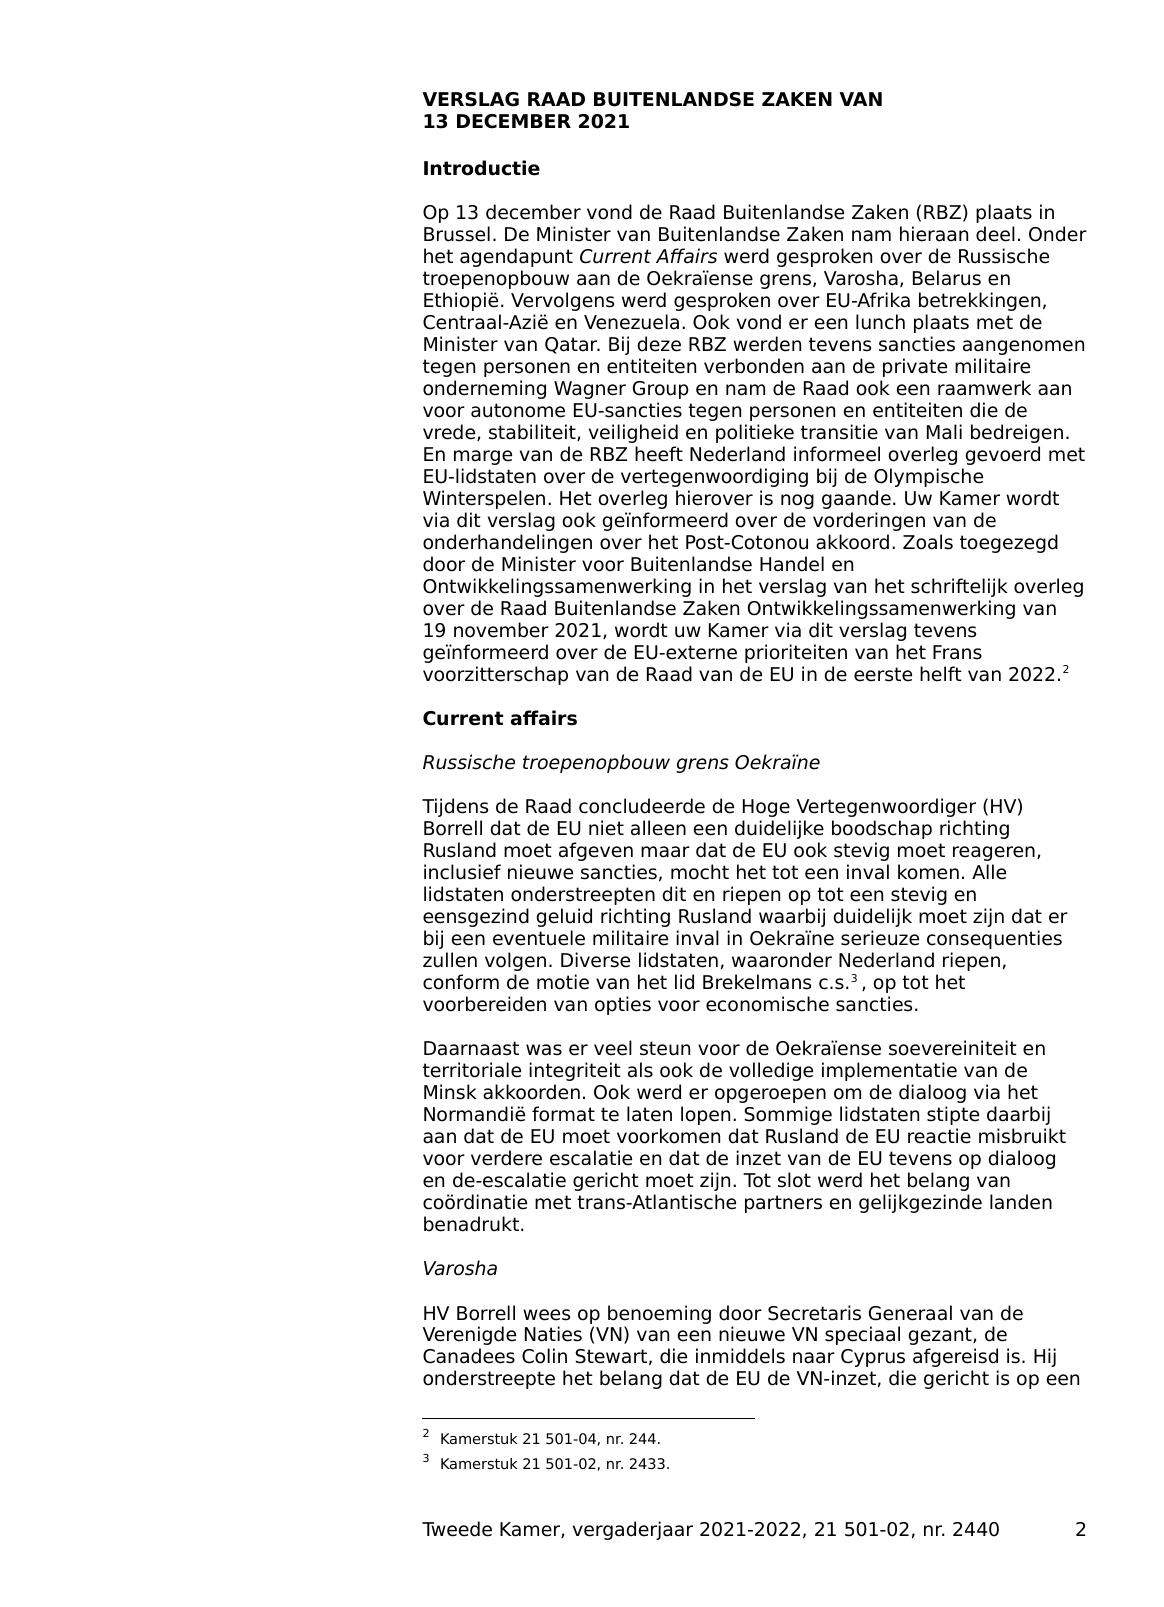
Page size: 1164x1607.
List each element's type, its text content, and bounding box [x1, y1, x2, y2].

subtitle Introductie [422, 158, 1087, 180]
subtitle Current affairs [422, 708, 1087, 730]
text Kamerstuk 21 501-04, nr. 244. [422, 1427, 1087, 1449]
text Tijdens de Raad concludeerde de Hoge Vertegenwoordiger (HV) Borrell dat de EU niet alleen een duidelijke boodschap richting Rusland moet afgeven maar dat de EU ook stevig moet reageren, inclusief nieuwe sancties, mocht het tot een inval komen. Alle lidstaten onderstreepten dit en riepen op tot een stevig en eensgezind geluid richting Rusland waarbij duidelijk moet zijn dat er bij een eventuele militaire inval in Oekraïne serieuze consequenties zullen volgen. Diverse lidstaten, waaronder Nederland riepen, conform de motie van het lid Brekelmans c.s., op tot het voorbereiden van opties voor economische sancties. [422, 796, 1087, 1016]
subtitle Varosha [422, 1258, 1087, 1280]
subtitle VERSLAG RAAD BUITENLANDSE ZAKEN VAN 13 DECEMBER 2021 [422, 89, 1087, 133]
text Op 13 december vond de Raad Buitenlandse Zaken (RBZ) plaats in Brussel. De Minister van Buitenlandse Zaken nam hieraan deel. Onder het agendapunt Current Affairs werd gesproken over de Russische troepenopbouw aan de Oekraïense grens, Varosha, Belarus en Ethiopië. Vervolgens werd gesproken over EU-Afrika betrekkingen, Centraal-Azië en Venezuela. Ook vond er een lunch plaats met de Minister van Qatar. Bij deze RBZ werden tevens sancties aangenomen tegen personen en entiteiten verbonden aan de private militaire onderneming Wagner Group en nam de Raad ook een raamwerk aan voor autonome EU-sancties tegen personen en entiteiten die de vrede, stabiliteit, veiligheid en politieke transitie van Mali bedreigen. En marge van de RBZ heeft Nederland informeel overleg gevoerd met EU-lidstaten over de vertegenwoordiging bij de Olympische Winterspelen. Het overleg hierover is nog gaande. Uw Kamer wordt via dit verslag ook geïnformeerd over de vorderingen van de onderhandelingen over het Post-Cotonou akkoord. Zoals toegezegd door de Minister voor Buitenlandse Handel en Ontwikkelingssamenwerking in het verslag van het schriftelijk overleg over de Raad Buitenlandse Zaken Ontwikkelingssamenwerking van 19 november 2021, wordt uw Kamer via dit verslag tevens geïnformeerd over de EU-externe prioriteiten van het Frans voorzitterschap van de Raad van de EU in de eerste helft van 2022. [422, 202, 1087, 686]
text Kamerstuk 21 501-02, nr. 2433. [422, 1452, 1087, 1474]
subtitle Russische troepenopbouw grens Oekraïne [422, 752, 1087, 774]
text HV Borrell wees op benoeming door Secretaris Generaal van de Verenigde Naties (VN) van een nieuwe VN speciaal gezant, de Canadees Colin Stewart, die inmiddels naar Cyprus afgereisd is. Hij onderstreepte het belang dat de EU de VN-inzet, die gericht is op een [422, 1302, 1087, 1390]
text Daarnaast was er veel steun voor de Oekraïense soevereiniteit en territoriale integriteit als ook de volledige implementatie van de Minsk akkoorden. Ook werd er opgeroepen om de dialoog via het Normandië format te laten lopen. Sommige lidstaten stipte daarbij aan dat de EU moet voorkomen dat Rusland de EU reactie misbruikt voor verdere escalatie en dat de inzet van de EU tevens op dialoog en de-escalatie gericht moet zijn. Tot slot werd het belang van coördinatie met trans-Atlantische partners en gelijkgezinde landen benadrukt. [422, 1038, 1087, 1236]
